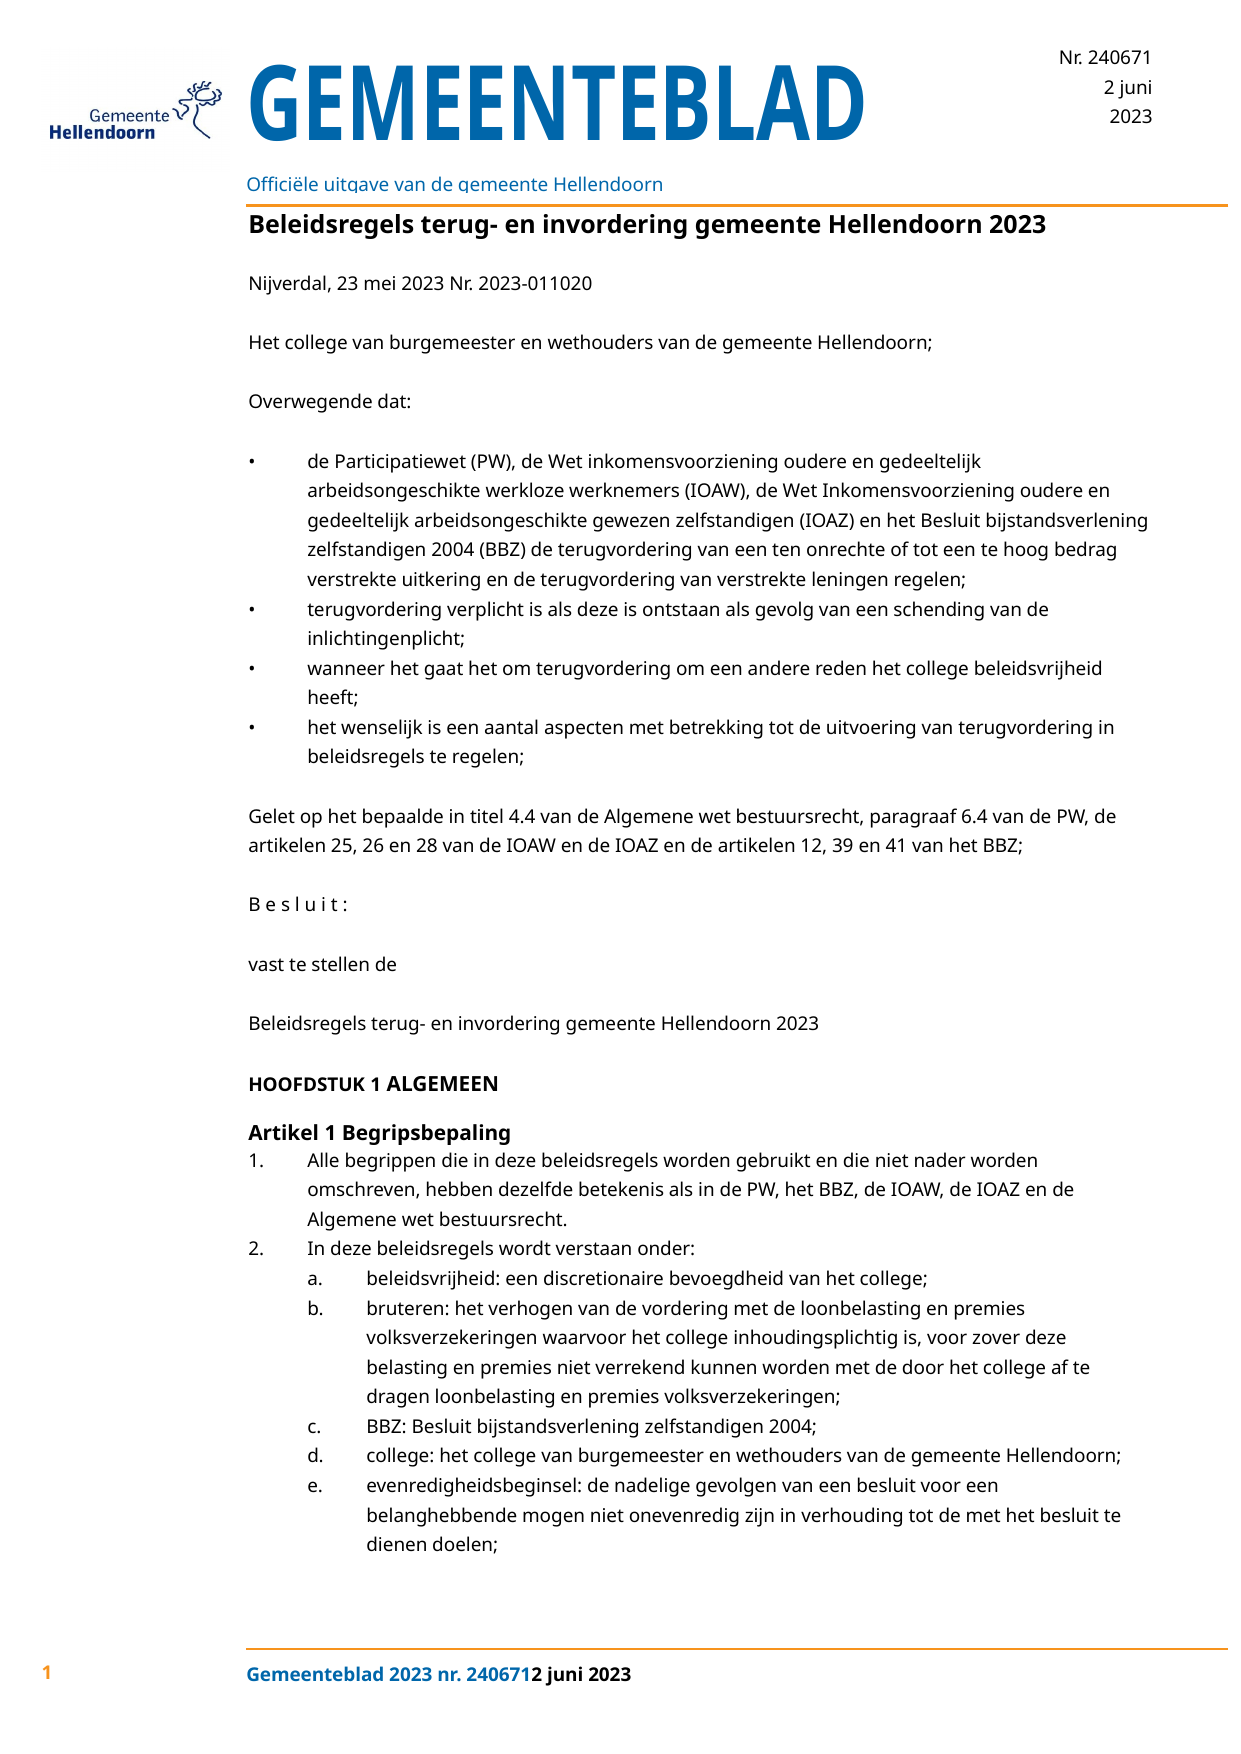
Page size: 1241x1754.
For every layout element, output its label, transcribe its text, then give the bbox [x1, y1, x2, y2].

text Gelet op het bepaalde in titel 4.4 van de Algemene wet bestuursrecht, paragraaf 6.4 van de PW, de artikelen 25, 26 en 28 van de IOAW en de IOAZ en de artikelen 12, 39 en 41 van het BBZ; [248, 803, 1152, 858]
text Artikel 1 Begripsbepaling [248, 1118, 1152, 1147]
text Beleidsregels terug- en invordering gemeente Hellendoorn 2023 [248, 207, 1152, 241]
list Alle begrippen die in deze beleidsregels worden gebruikt en die niet nader worden omschreven, hebben dezelfde betekenis als in de PW, het BBZ, de IOAW, de IOAZ en de Algemene wet bestuursrecht. [248, 1147, 1152, 1232]
list het wenselijk is een aantal aspecten met betrekking tot de uitvoering van terugvordering in beleidsregels te regelen; [248, 714, 1152, 769]
list terugvordering verplicht is als deze is ontstaan als gevolg van een schending van de inlichtingenplicht; [248, 596, 1152, 651]
picture [41, 47, 231, 172]
text Het college van burgemeester en wethouders van de gemeente Hellendoorn; [248, 329, 1152, 355]
text Beleidsregels terug- en invordering gemeente Hellendoorn 2023 [248, 1010, 1152, 1036]
list beleidsvrijheid: een discretionaire bevoegdheid van het college; [307, 1265, 1152, 1291]
list bruteren: het verhogen van de vordering met de loonbelasting en premies volksverzekeringen waarvoor het college inhoudingsplichtig is, voor zover deze belasting en premies niet verrekend kunnen worden met de door het college af te dragen loonbelasting en premies volksverzekeringen; [307, 1295, 1152, 1409]
list In deze beleidsregels wordt verstaan onder: [248, 1236, 1152, 1261]
list wanneer het gaat het om terugvordering om een andere reden het college beleidsvrijheid heeft; [248, 655, 1152, 710]
list BBZ: Besluit bijstandsverlening zelfstandigen 2004; [307, 1413, 1152, 1439]
text Overwegende dat: [248, 389, 1152, 414]
text vast te stellen de [248, 951, 1152, 976]
text Nijverdal, 23 mei 2023 Nr. 2023-011020 [248, 270, 1152, 296]
list de Participatiewet (PW), de Wet inkomensvoorziening oudere en gedeeltelijk arbeidsongeschikte werkloze werknemers (IOAW), de Wet Inkomensvoorziening oudere en gedeeltelijk arbeidsongeschikte gewezen zelfstandigen (IOAZ) en het Besluit bijstandsverlening zelfstandigen 2004 (BBZ) de terugvordering van een ten onrechte of tot een te hoog bedrag verstrekte uitkering en de terugvordering van verstrekte leningen regelen; [248, 448, 1152, 592]
text HOOFDSTUK 1 ALGEMEEN [248, 1069, 1152, 1097]
text B e s l u i t : [248, 892, 1152, 917]
list college: het college van burgemeester en wethouders van de gemeente Hellendoorn; [307, 1443, 1152, 1468]
list evenredigheidsbeginsel: de nadelige gevolgen van een besluit voor een belanghebbende mogen niet onevenredig zijn in verhouding tot de met het besluit te dienen doelen; [307, 1472, 1152, 1557]
